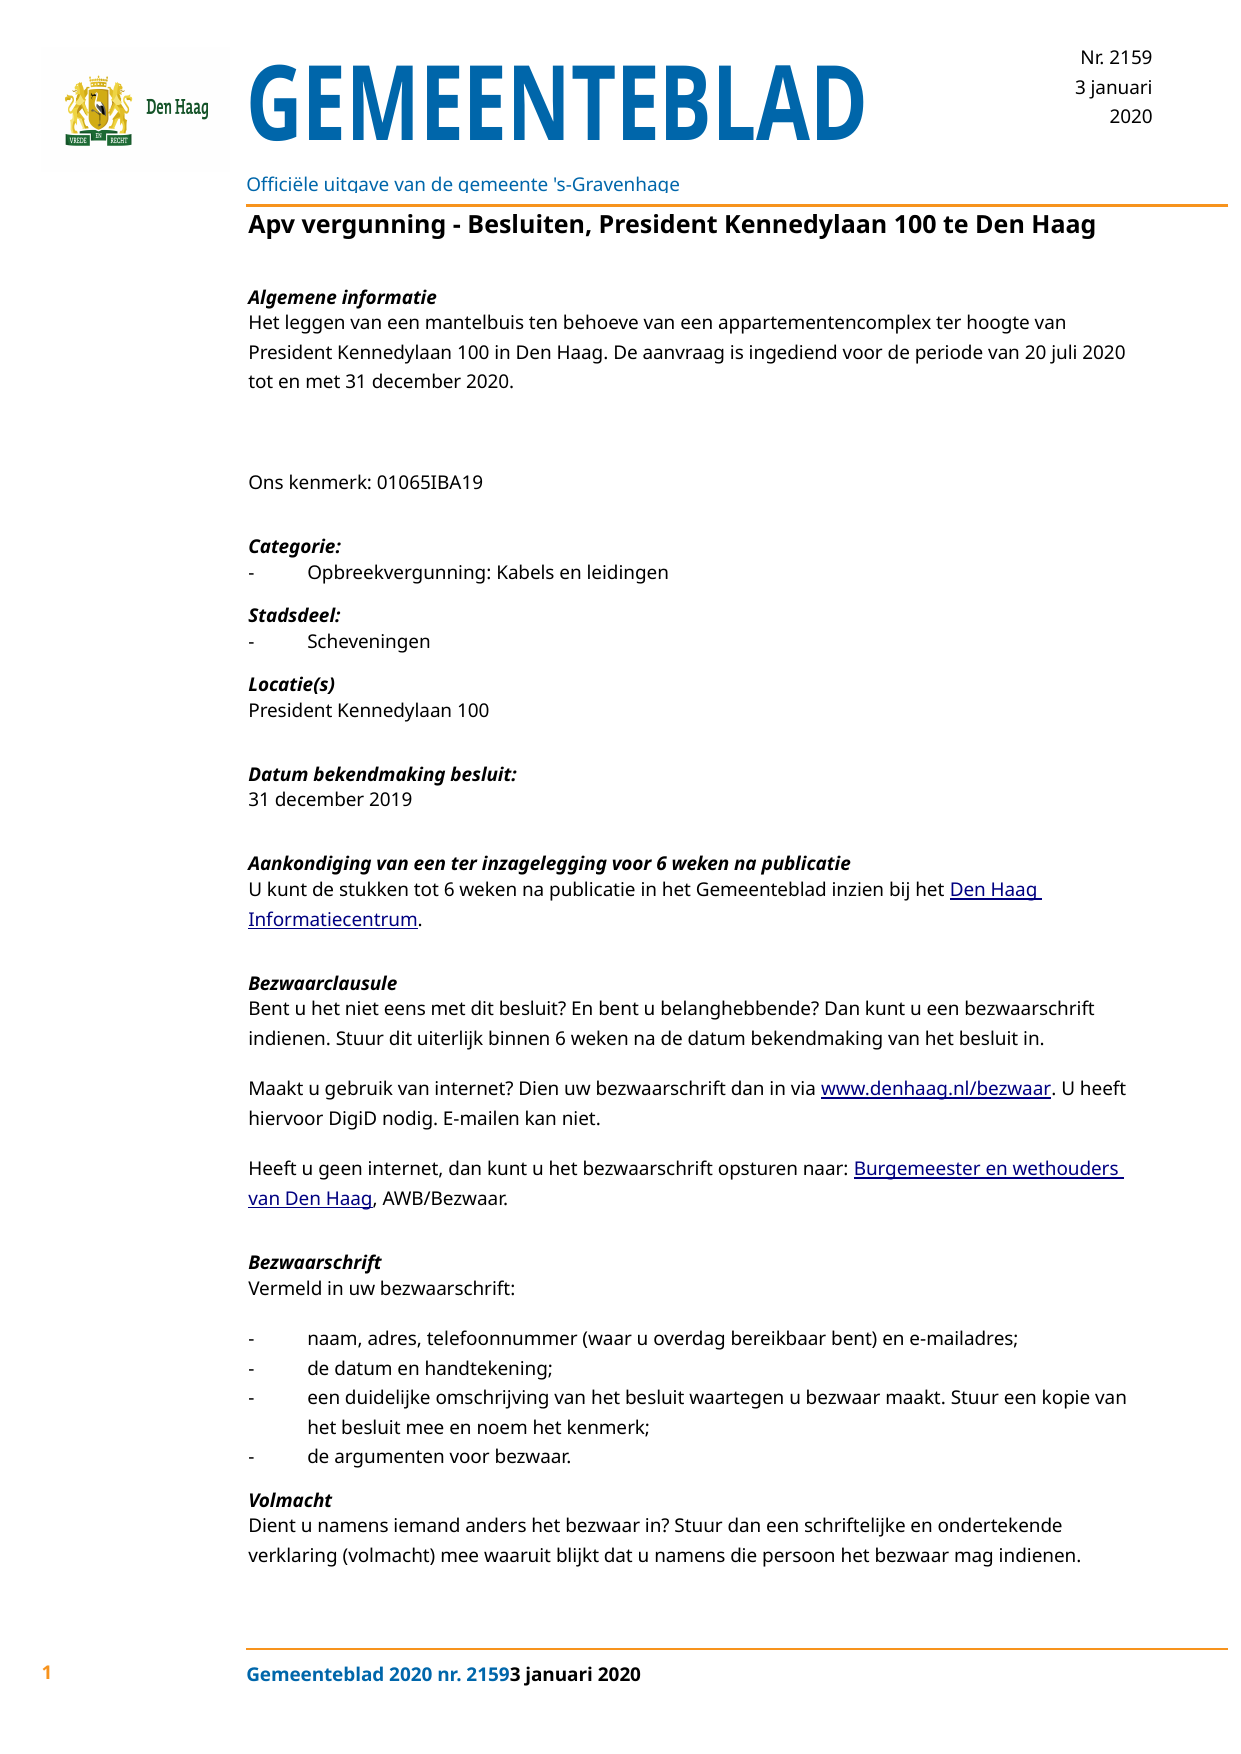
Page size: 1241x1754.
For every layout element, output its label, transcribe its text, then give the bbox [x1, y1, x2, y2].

text Volmacht [248, 1487, 1152, 1512]
text Apv vergunning - Besluiten, President Kennedylaan 100 te Den Haag [248, 207, 1152, 241]
text Bezwaarclausule [248, 970, 1152, 996]
text Categorie: [248, 533, 1152, 559]
list een duidelijke omschrijving van het besluit waartegen u bezwaar maakt. Stuur een kopie van het besluit mee en noem het kenmerk; [248, 1384, 1152, 1440]
text 31 december 2019 [248, 787, 1152, 812]
text Dient u namens iemand anders het bezwaar in? Stuur dan een schriftelijke en ondertekende verklaring (volmacht) mee waaruit blijkt dat u namens die persoon het bezwaar mag indienen. [248, 1512, 1152, 1568]
text Datum bekendmaking besluit: [248, 761, 1152, 787]
text President Kennedylaan 100 [248, 697, 1152, 723]
text Het leggen van een mantelbuis ten behoeve van een appartementencomplex ter hoogte van President Kennedylaan 100 in Den Haag. De aanvraag is ingediend voor de periode van 20 juli 2020 tot en met 31 december 2020. [248, 309, 1152, 394]
text Aankondiging van een ter inzagelegging voor 6 weken na publicatie [248, 851, 1152, 876]
picture [41, 47, 231, 172]
list de argumenten voor bezwaar. [248, 1444, 1152, 1469]
text Ons kenmerk: 01065IBA19 [248, 469, 1152, 495]
text Bezwaarschrift [248, 1249, 1152, 1275]
text Stadsdeel: [248, 602, 1152, 628]
list Scheveningen [248, 628, 1152, 654]
text Vermeld in uw bezwaarschrift: [248, 1275, 1152, 1301]
list de datum en handtekening; [248, 1355, 1152, 1381]
text Maakt u gebruik van internet? Dien uw bezwaarschrift dan in via www.denhaag.nl/bezwaar. U heeft hiervoor DigiD nodig. E-mailen kan niet. [248, 1076, 1152, 1131]
text U kunt de stukken tot 6 weken na publicatie in het Gemeenteblad inzien bij het Den Haag Informatiecentrum. [248, 876, 1152, 932]
list naam, adres, telefoonnummer (waar u overdag bereikbaar bent) en e-mailadres; [248, 1325, 1152, 1351]
text Algemene informatie [248, 284, 1152, 309]
list Opbreekvergunning: Kabels en leidingen [248, 559, 1152, 585]
text Locatie(s) [248, 671, 1152, 697]
text Heeft u geen internet, dan kunt u het bezwaarschrift opsturen naar: Burgemeester en wethouders van Den Haag, AWB/Bezwaar. [248, 1156, 1152, 1211]
text Bent u het niet eens met dit besluit? En bent u belanghebbende? Dan kunt u een bezwaarschrift indienen. Stuur dit uiterlijk binnen 6 weken na de datum bekendmaking van het besluit in. [248, 996, 1152, 1051]
